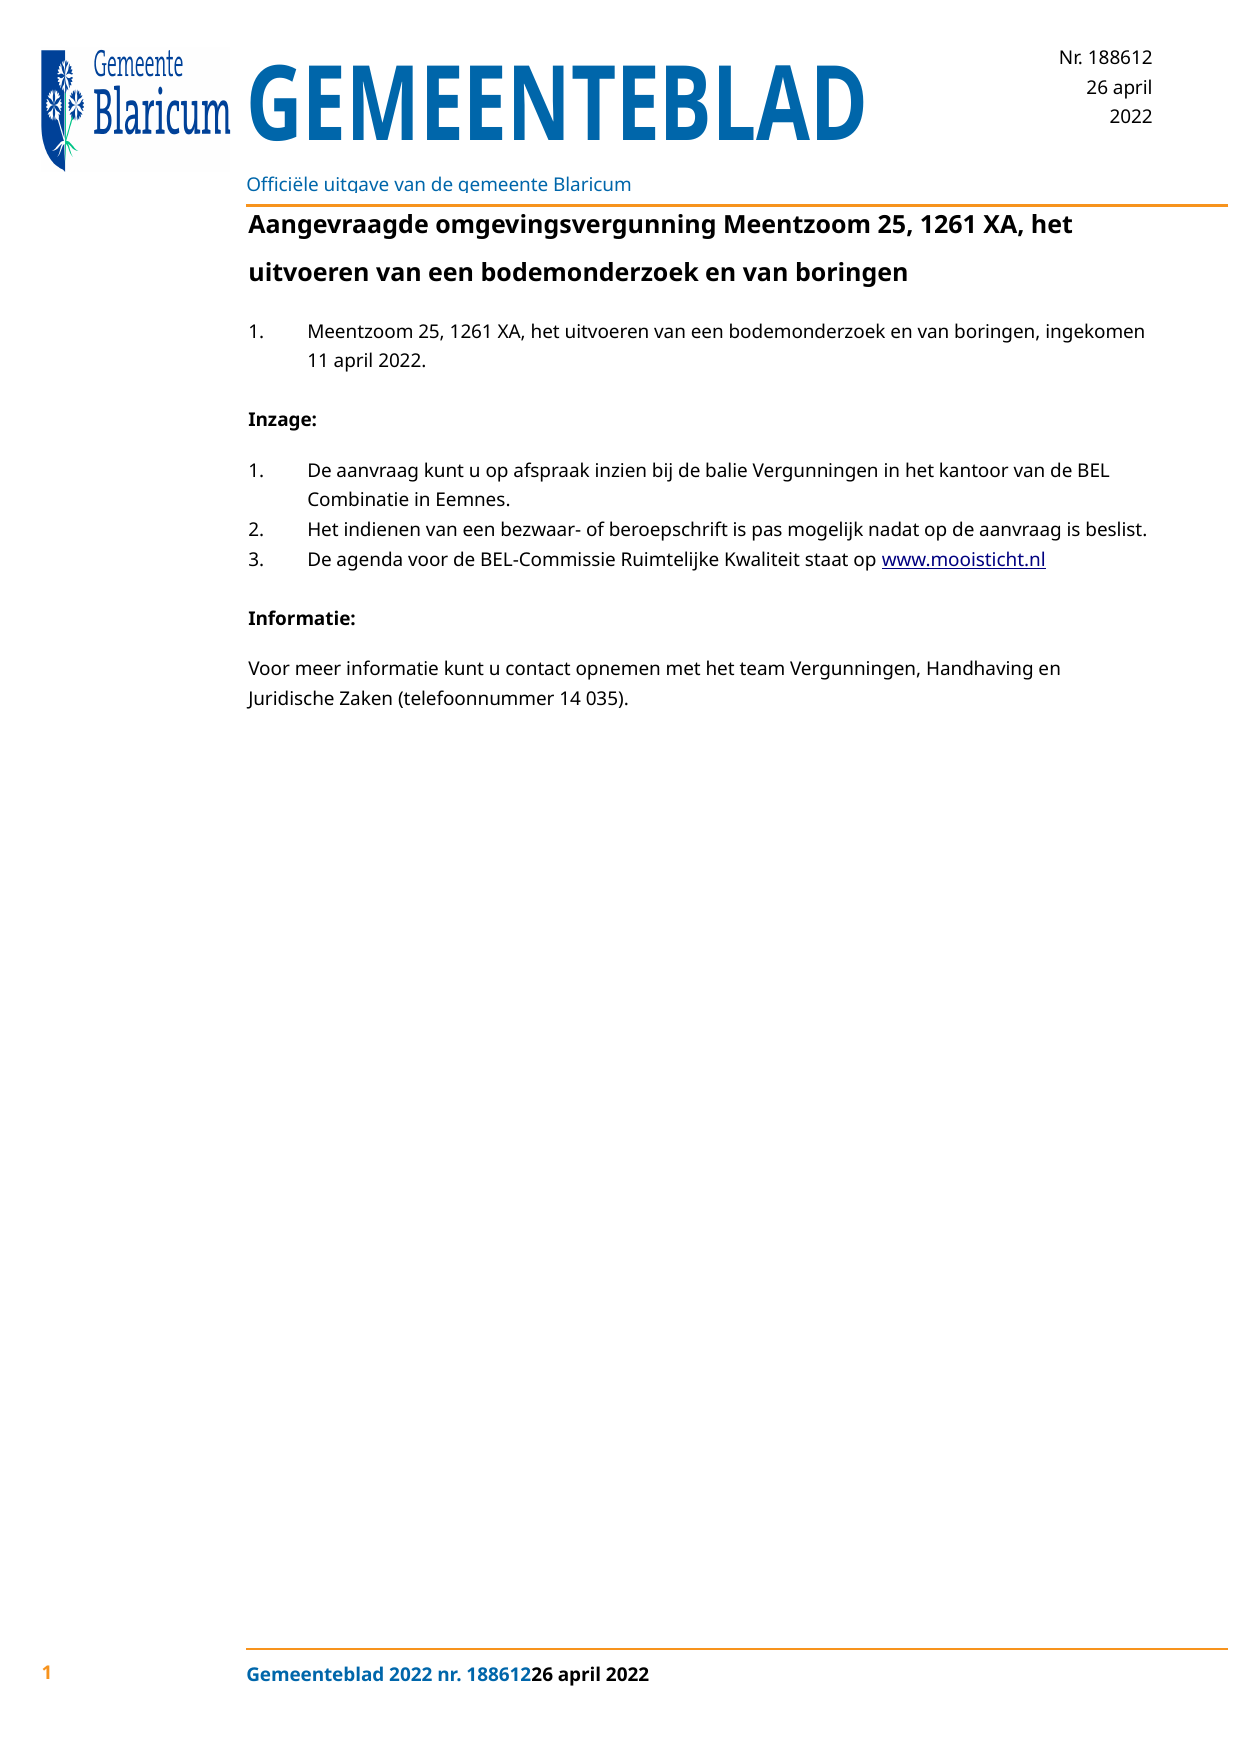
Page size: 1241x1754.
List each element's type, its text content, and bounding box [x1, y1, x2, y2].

text Aangevraagde omgevingsvergunning Meentzoom 25, 1261 XA, het uitvoeren van een bodemonderzoek en van boringen [248, 207, 1152, 288]
text Voor meer informatie kunt u contact opnemen met het team Vergunningen, Handhaving en Juridische Zaken (telefoonnummer 14 035). [248, 655, 1152, 711]
list Meentzoom 25, 1261 XA, het uitvoeren van een bodemonderzoek en van boringen, ingekomen 11 april 2022. [248, 318, 1152, 373]
text Inzage: [248, 407, 1152, 432]
text Informatie: [248, 605, 1152, 631]
list De aanvraag kunt u op afspraak inzien bij de balie Vergunningen in het kantoor van de BEL Combinatie in Eemnes. [248, 457, 1152, 512]
list De agenda voor de BEL-Commissie Ruimtelijke Kwaliteit staat op www.mooisticht.nl [248, 546, 1152, 572]
picture [41, 47, 231, 172]
list Het indienen van een bezwaar- of beroepschrift is pas mogelijk nadat op de aanvraag is beslist. [248, 516, 1152, 542]
